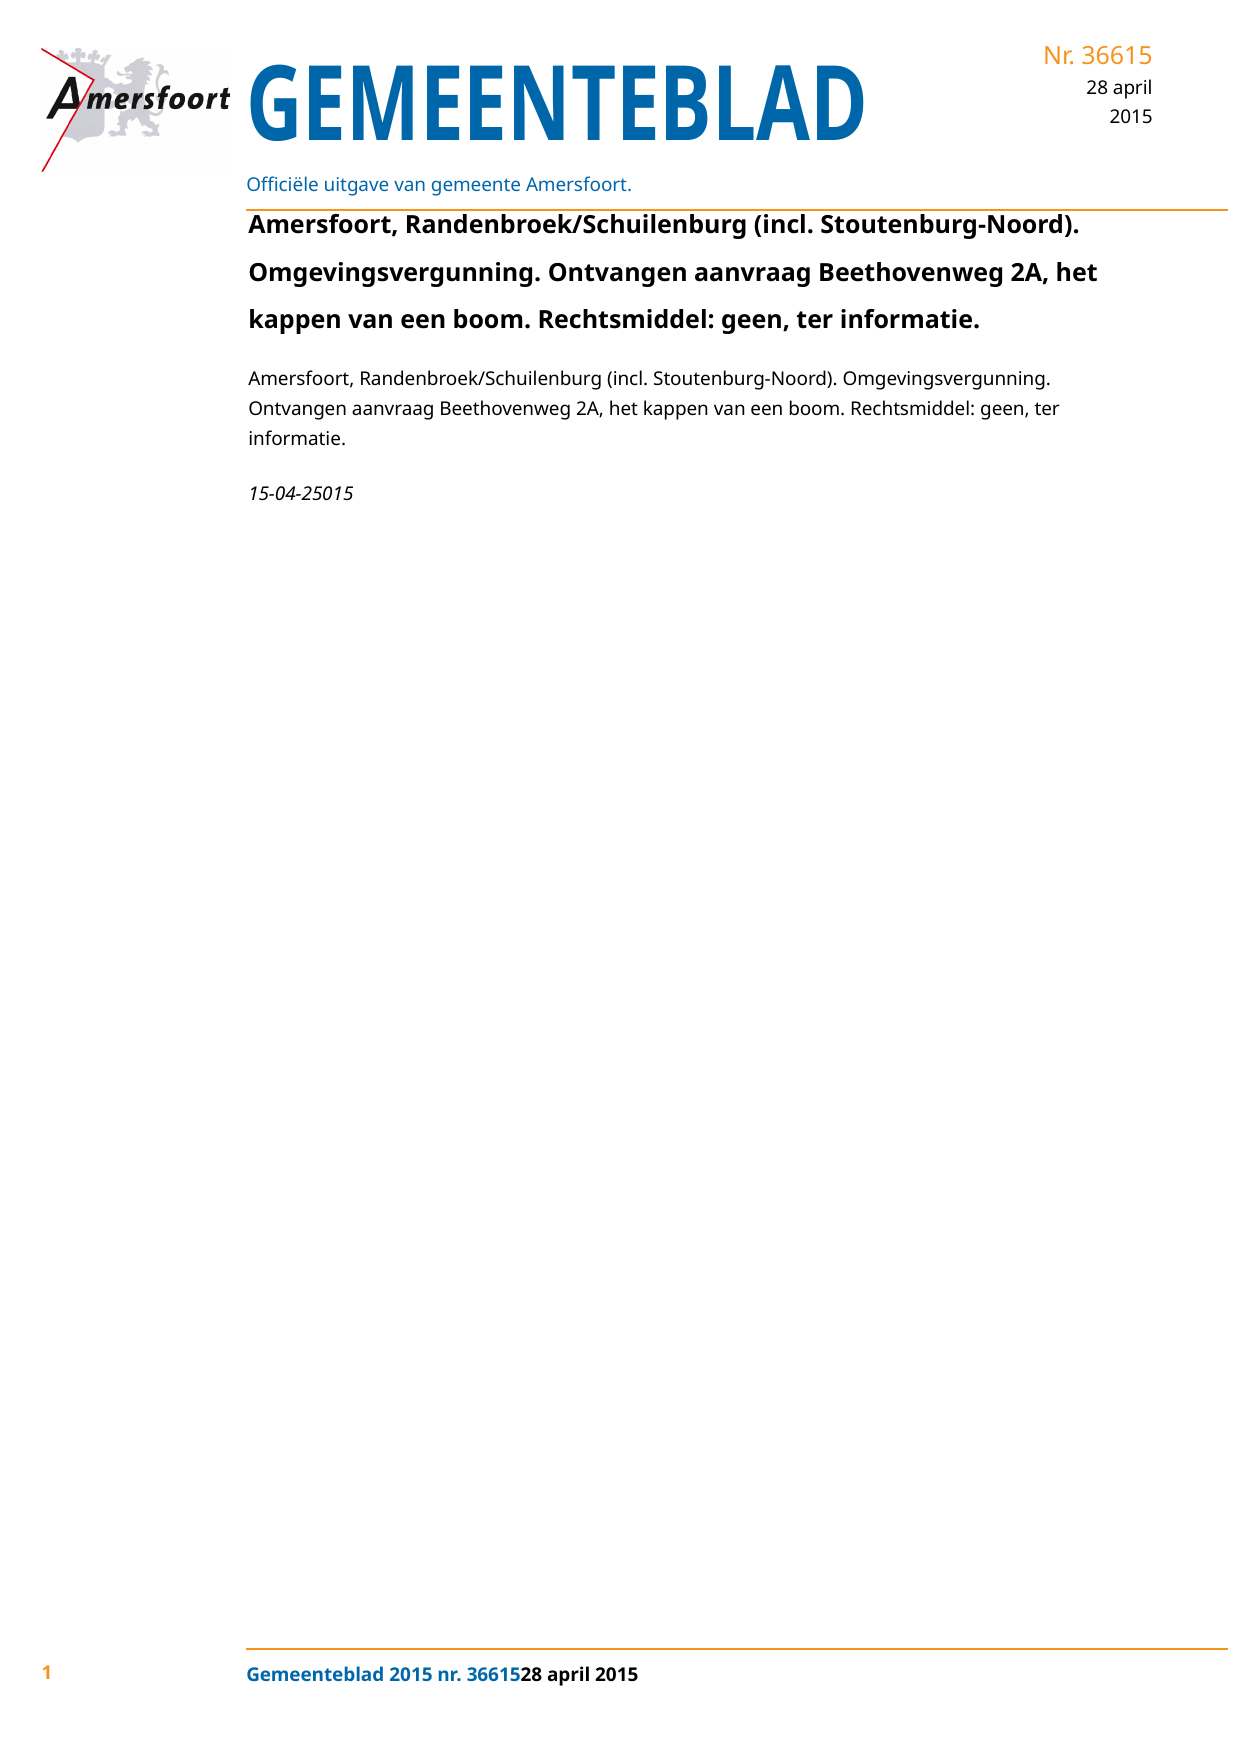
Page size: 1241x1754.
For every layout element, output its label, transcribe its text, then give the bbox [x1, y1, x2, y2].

text Amersfoort, Randenbroek/Schuilenburg (incl. Stoutenburg-Noord). Omgevingsvergunning. Ontvangen aanvraag Beethovenweg 2A, het kappen van een boom. Rechtsmiddel: geen, ter informatie. [248, 366, 1152, 450]
text Amersfoort, Randenbroek/Schuilenburg (incl. Stoutenburg-Noord). Omgevingsvergunning. Ontvangen aanvraag Beethovenweg 2A, het kappen van een boom. Rechtsmiddel: geen, ter informatie. [248, 211, 1152, 336]
text 15-04-25015 [248, 480, 1152, 506]
picture [41, 47, 231, 172]
